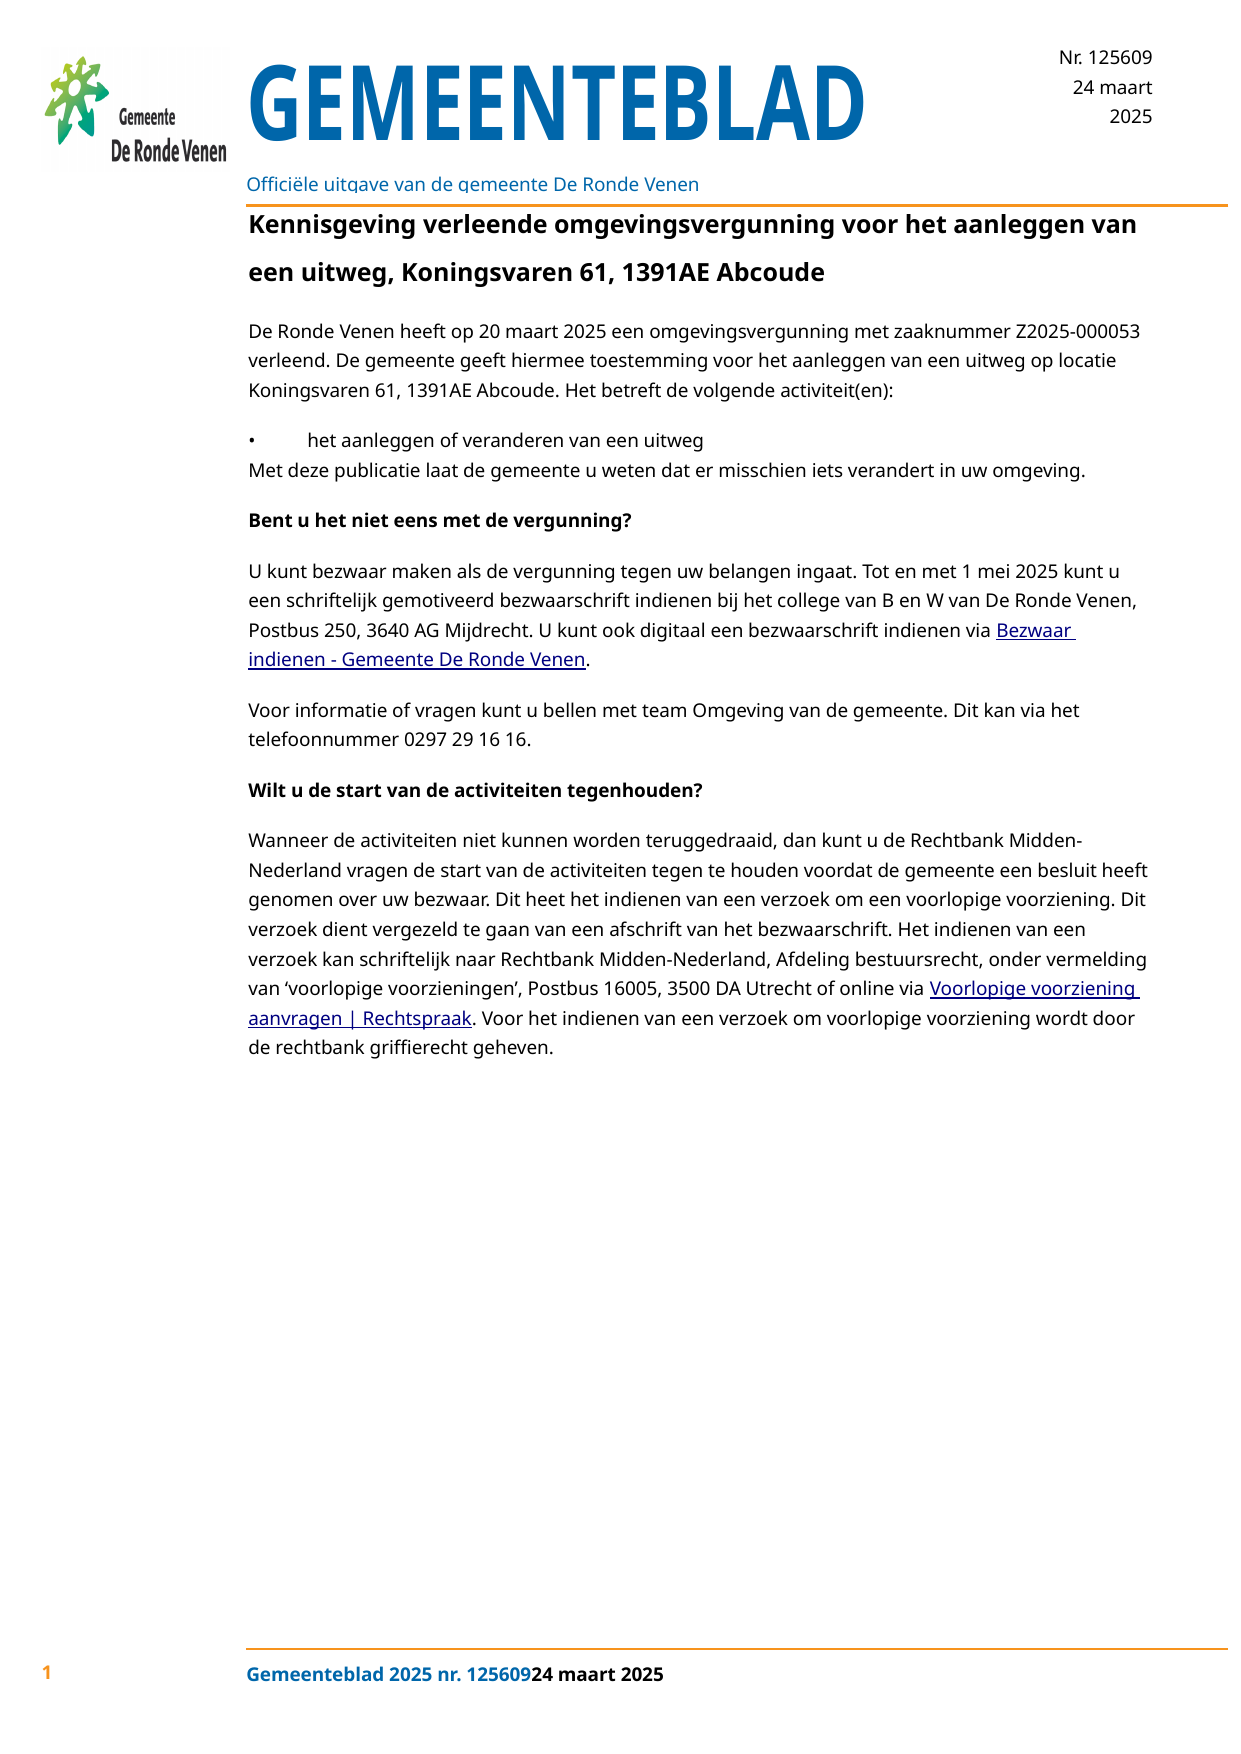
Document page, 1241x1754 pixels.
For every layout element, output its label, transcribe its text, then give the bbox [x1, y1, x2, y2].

text Wilt u de start van de activiteiten tegenhouden? [248, 777, 1152, 803]
text Voor informatie of vragen kunt u bellen met team Omgeving van de gemeente. Dit kan via het telefoonnummer 0297 29 16 16. [248, 697, 1152, 752]
picture [41, 47, 231, 172]
text Kennisgeving verleende omgevingsvergunning voor het aanleggen van een uitweg, Koningsvaren 61, 1391AE Abcoude [248, 207, 1152, 288]
text De Ronde Venen heeft op 20 maart 2025 een omgevingsvergunning met zaaknummer Z2025-000053 verleend. De gemeente geeft hiermee toestemming voor het aanleggen van een uitweg op locatie Koningsvaren 61, 1391AE Abcoude. Het betreft de volgende activiteit(en): [248, 318, 1152, 403]
text Bent u het niet eens met de vergunning? [248, 507, 1152, 533]
text Met deze publicatie laat de gemeente u weten dat er misschien iets verandert in uw omgeving. [248, 457, 1152, 483]
list het aanleggen of veranderen van een uitweg [248, 427, 1152, 453]
text U kunt bezwaar maken als de vergunning tegen uw belangen ingaat. Tot en met 1 mei 2025 kunt u een schriftelijk gemotiveerd bezwaarschrift indienen bij het college van B en W van De Ronde Venen, Postbus 250, 3640 AG Mijdrecht. U kunt ook digitaal een bezwaarschrift indienen via Bezwaar indienen - Gemeente De Ronde Venen. [248, 558, 1152, 672]
text Wanneer de activiteiten niet kunnen worden teruggedraaid, dan kunt u de Rechtbank Midden-Nederland vragen de start van de activiteiten tegen te houden voordat de gemeente een besluit heeft genomen over uw bezwaar. Dit heet het indienen van een verzoek om een voorlopige voorziening. Dit verzoek dient vergezeld te gaan van een afschrift van het bezwaarschrift. Het indienen van een verzoek kan schriftelijk naar Rechtbank Midden-Nederland, Afdeling bestuursrecht, onder vermelding van ‘voorlopige voorzieningen’, Postbus 16005, 3500 DA Utrecht of online via Voorlopige voorziening aanvragen | Rechtspraak. Voor het indienen van een verzoek om voorlopige voorziening wordt door de rechtbank griffierecht geheven. [248, 827, 1152, 1060]
